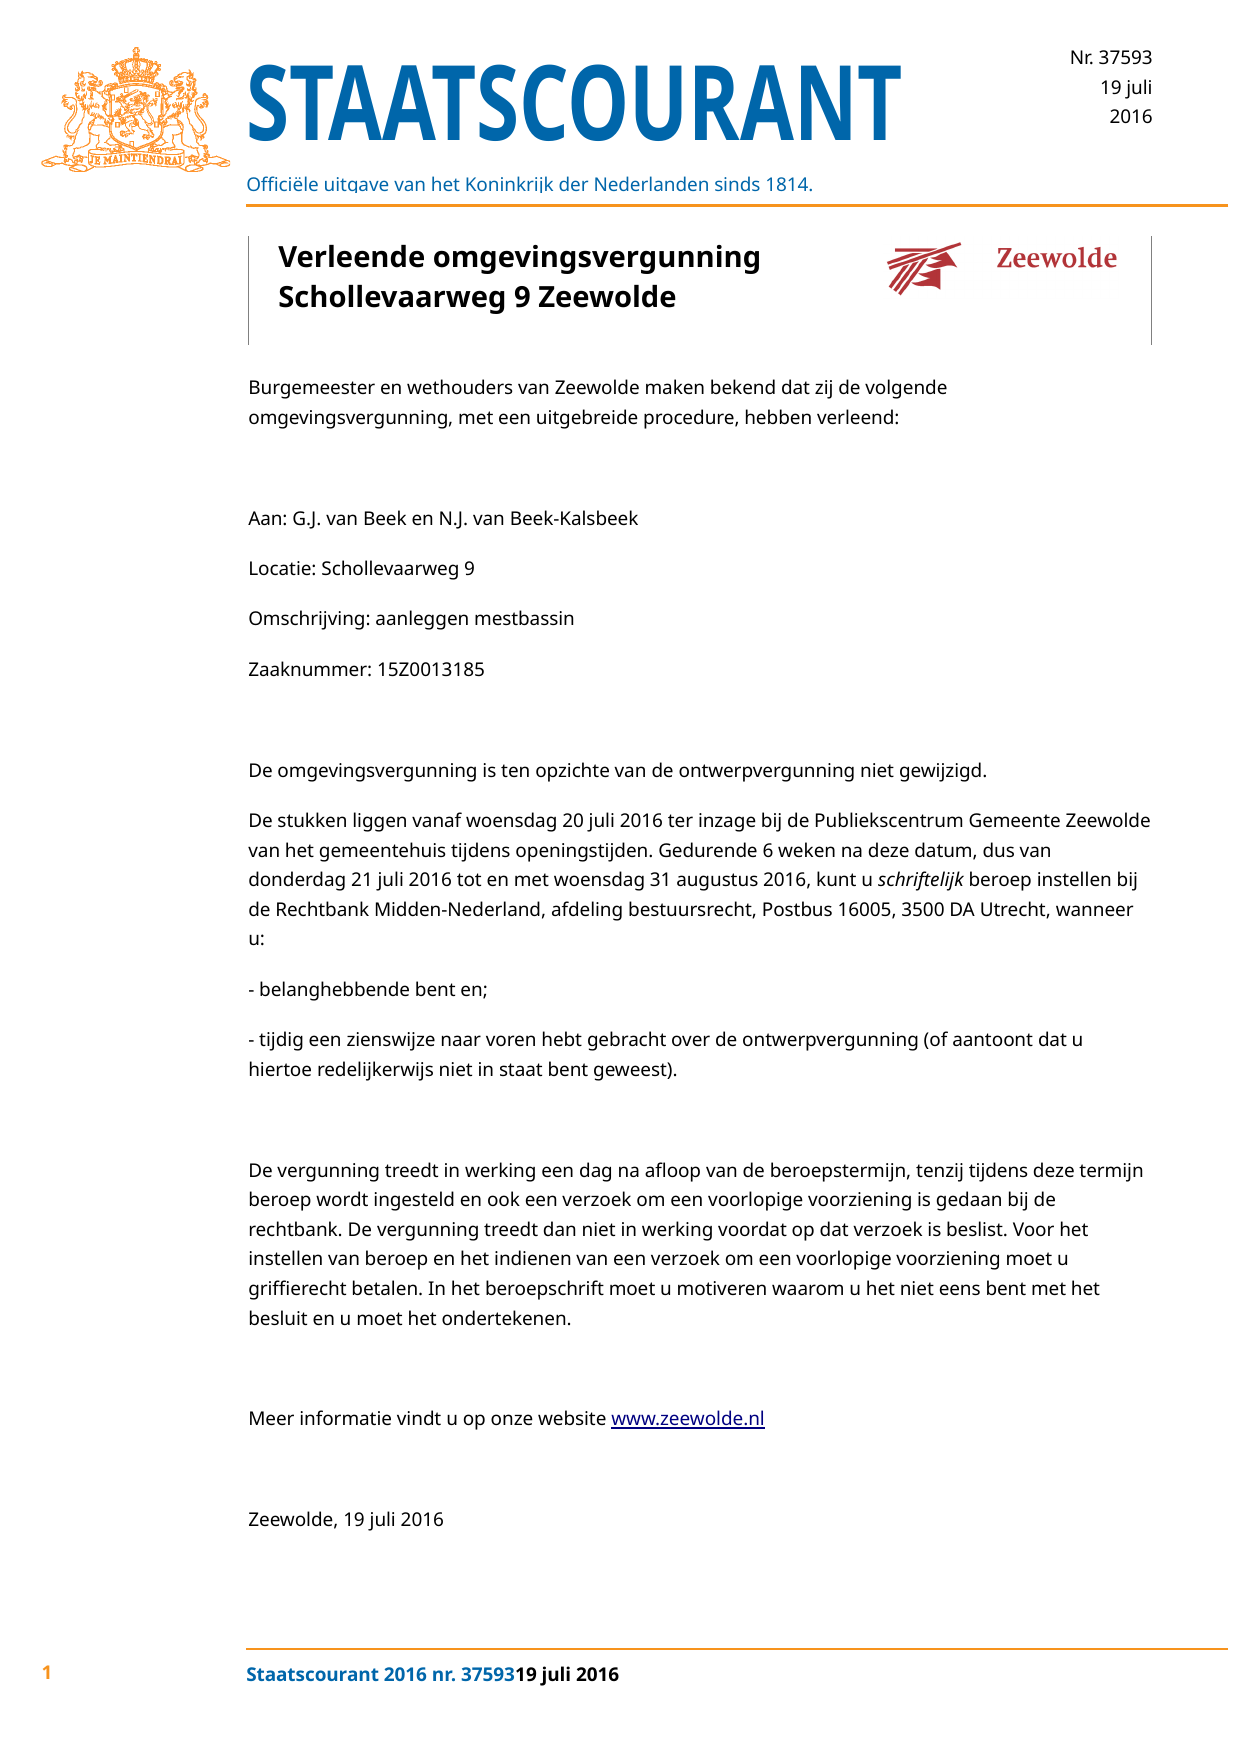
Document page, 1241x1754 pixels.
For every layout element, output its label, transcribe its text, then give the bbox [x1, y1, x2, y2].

picture [41, 47, 231, 172]
table_header Verleende omgevingsvergunning Schollevaarweg 9 Zeewolde [249, 236, 850, 345]
text De omgevings­vergunning is ten opzichte van de ontwerpvergunning niet gewijzigd. [248, 757, 1152, 782]
text Locatie: Schollevaarweg 9 [248, 555, 1152, 581]
text - tijdig een zienswijze naar voren hebt gebracht over de ontwerpvergunning (of aantoont dat u hiertoe redelijkerwijs niet in staat bent geweest). [248, 1026, 1152, 1082]
text De stukken liggen vanaf woensdag 20 juli 2016 ter inzage bij de Publiekscentrum Gemeente Zeewolde van het gemeentehuis tijdens openingstijden. Gedurende 6 weken na deze datum, dus van donderdag 21 juli 2016 tot en met woensdag 31 augustus 2016, kunt u schriftelijk beroep instellen bij de Rechtbank Midden-Nederland, afdeling bestuursrecht, Postbus 16005, 3500 DA Utrecht, wanneer u: [248, 807, 1152, 951]
text Aan: G.J. van Beek en N.J. van Beek-Kalsbeek [248, 505, 1152, 530]
text Omschrijving: aanleggen mestbassin [248, 606, 1152, 631]
text Meer informatie vindt u op onze website www.zeewolde.nl [248, 1406, 1152, 1431]
text De vergunning treedt in werking een dag na afloop van de beroepstermijn, tenzij tijdens deze termijn beroep wordt ingesteld en ook een verzoek om een voorlopige voorziening is gedaan bij de rechtbank. De vergunning treedt dan niet in werking voordat op dat verzoek is beslist. Voor het instellen van beroep en het indienen van een verzoek om een voorlopige voorziening moet u griffierecht betalen. In het beroepschrift moet u motiveren waarom u het niet eens bent met het besluit en u moet het ondertekenen. [248, 1157, 1152, 1330]
text Zaaknummer: 15Z0013185 [248, 656, 1152, 682]
text - belanghebbende bent en; [248, 976, 1152, 1002]
text Zeewolde, 19 juli 2016 [248, 1506, 1152, 1532]
text Burgemeester en wethouders van Zeewolde maken bekend dat zij de volgende omgevingsvergunning, met een uitgebreide procedure, hebben verleend: [248, 374, 1152, 429]
table_header [850, 236, 1151, 345]
picture [882, 236, 1119, 299]
